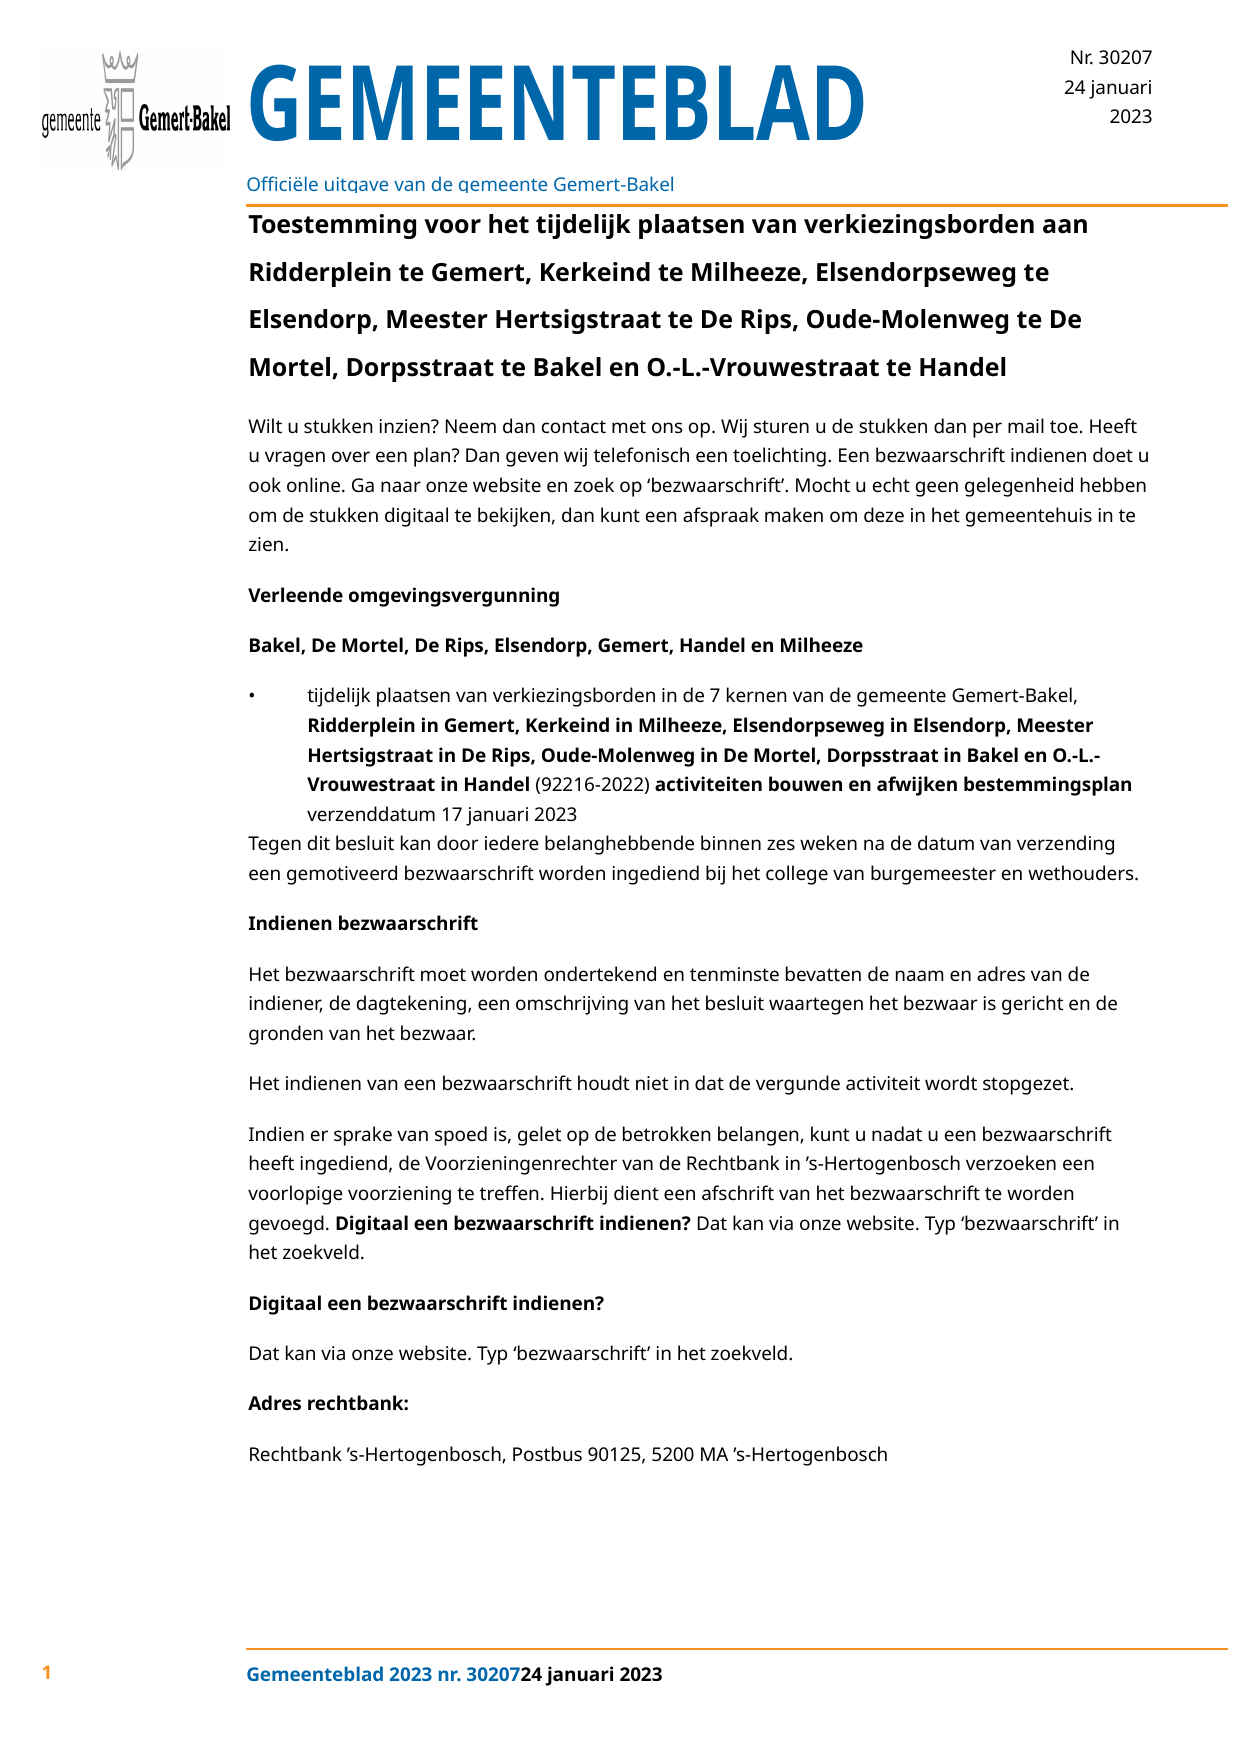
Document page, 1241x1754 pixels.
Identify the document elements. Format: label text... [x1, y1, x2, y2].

text Indienen bezwaarschrift [248, 911, 1152, 936]
text Toestemming voor het tijdelijk plaatsen van verkiezingsborden aan Ridderplein te Gemert, Kerkeind te Milheeze, Elsendorpseweg te Elsendorp, Meester Hertsigstraat te De Rips, Oude-Molenweg te De Mortel, Dorpsstraat te Bakel en O.-L.-Vrouwestraat te Handel [248, 207, 1152, 384]
text Digitaal een bezwaarschrift indienen? [248, 1290, 1152, 1316]
text Indien er sprake van spoed is, gelet op de betrokken belangen, kunt u nadat u een bezwaarschrift heeft ingediend, de Voorzieningenrechter van de Rechtbank in ’s-Hertogenbosch verzoeken een voorlopige voorziening te treffen. Hierbij dient een afschrift van het bezwaarschrift te worden gevoegd. Digitaal een bezwaarschrift indienen? Dat kan via onze website. Typ ‘bezwaarschrift’ in het zoekveld. [248, 1121, 1152, 1265]
text Wilt u stukken inzien? Neem dan contact met ons op. Wij sturen u de stukken dan per mail toe. Heeft u vragen over een plan? Dan geven wij telefonisch een toelichting. Een bezwaarschrift indienen doet u ook online. Ga naar onze website en zoek op ‘bezwaarschrift’. Mocht u echt geen gelegenheid hebben om de stukken digitaal te bekijken, dan kunt een afspraak maken om deze in het gemeentehuis in te zien. [248, 413, 1152, 557]
text Bakel, De Mortel, De Rips, Elsendorp, Gemert, Handel en Milheeze [248, 632, 1152, 658]
list tijdelijk plaatsen van verkiezingsborden in de 7 kernen van de gemeente Gemert-Bakel, Ridderplein in Gemert, Kerkeind in Milheeze, Elsendorpseweg in Elsendorp, Meester Hertsigstraat in De Rips, Oude-Molenweg in De Mortel, Dorpsstraat in Bakel en O.-L.-Vrouwestraat in Handel (92216-2022) activiteiten bouwen en afwijken bestemmingsplan verzenddatum 17 januari 2023 [248, 683, 1152, 827]
text Verleende omgevingsvergunning [248, 582, 1152, 608]
text Dat kan via onze website. Typ ‘bezwaarschrift’ in het zoekveld. [248, 1340, 1152, 1366]
text Adres rechtbank: [248, 1391, 1152, 1416]
picture [41, 47, 231, 172]
text Rechtbank ’s-Hertogenbosch, Postbus 90125, 5200 MA ’s-Hertogenbosch [248, 1441, 1152, 1467]
text Het indienen van een bezwaarschrift houdt niet in dat de vergunde activiteit wordt stopgezet. [248, 1071, 1152, 1096]
text Tegen dit besluit kan door iedere belanghebbende binnen zes weken na de datum van verzending een gemotiveerd bezwaarschrift worden ingediend bij het college van burgemeester en wethouders. [248, 831, 1152, 886]
text Het bezwaarschrift moet worden ondertekend en tenminste bevatten de naam en adres van de indiener, de dagtekening, een omschrijving van het besluit waartegen het bezwaar is gericht en de gronden van het bezwaar. [248, 961, 1152, 1046]
